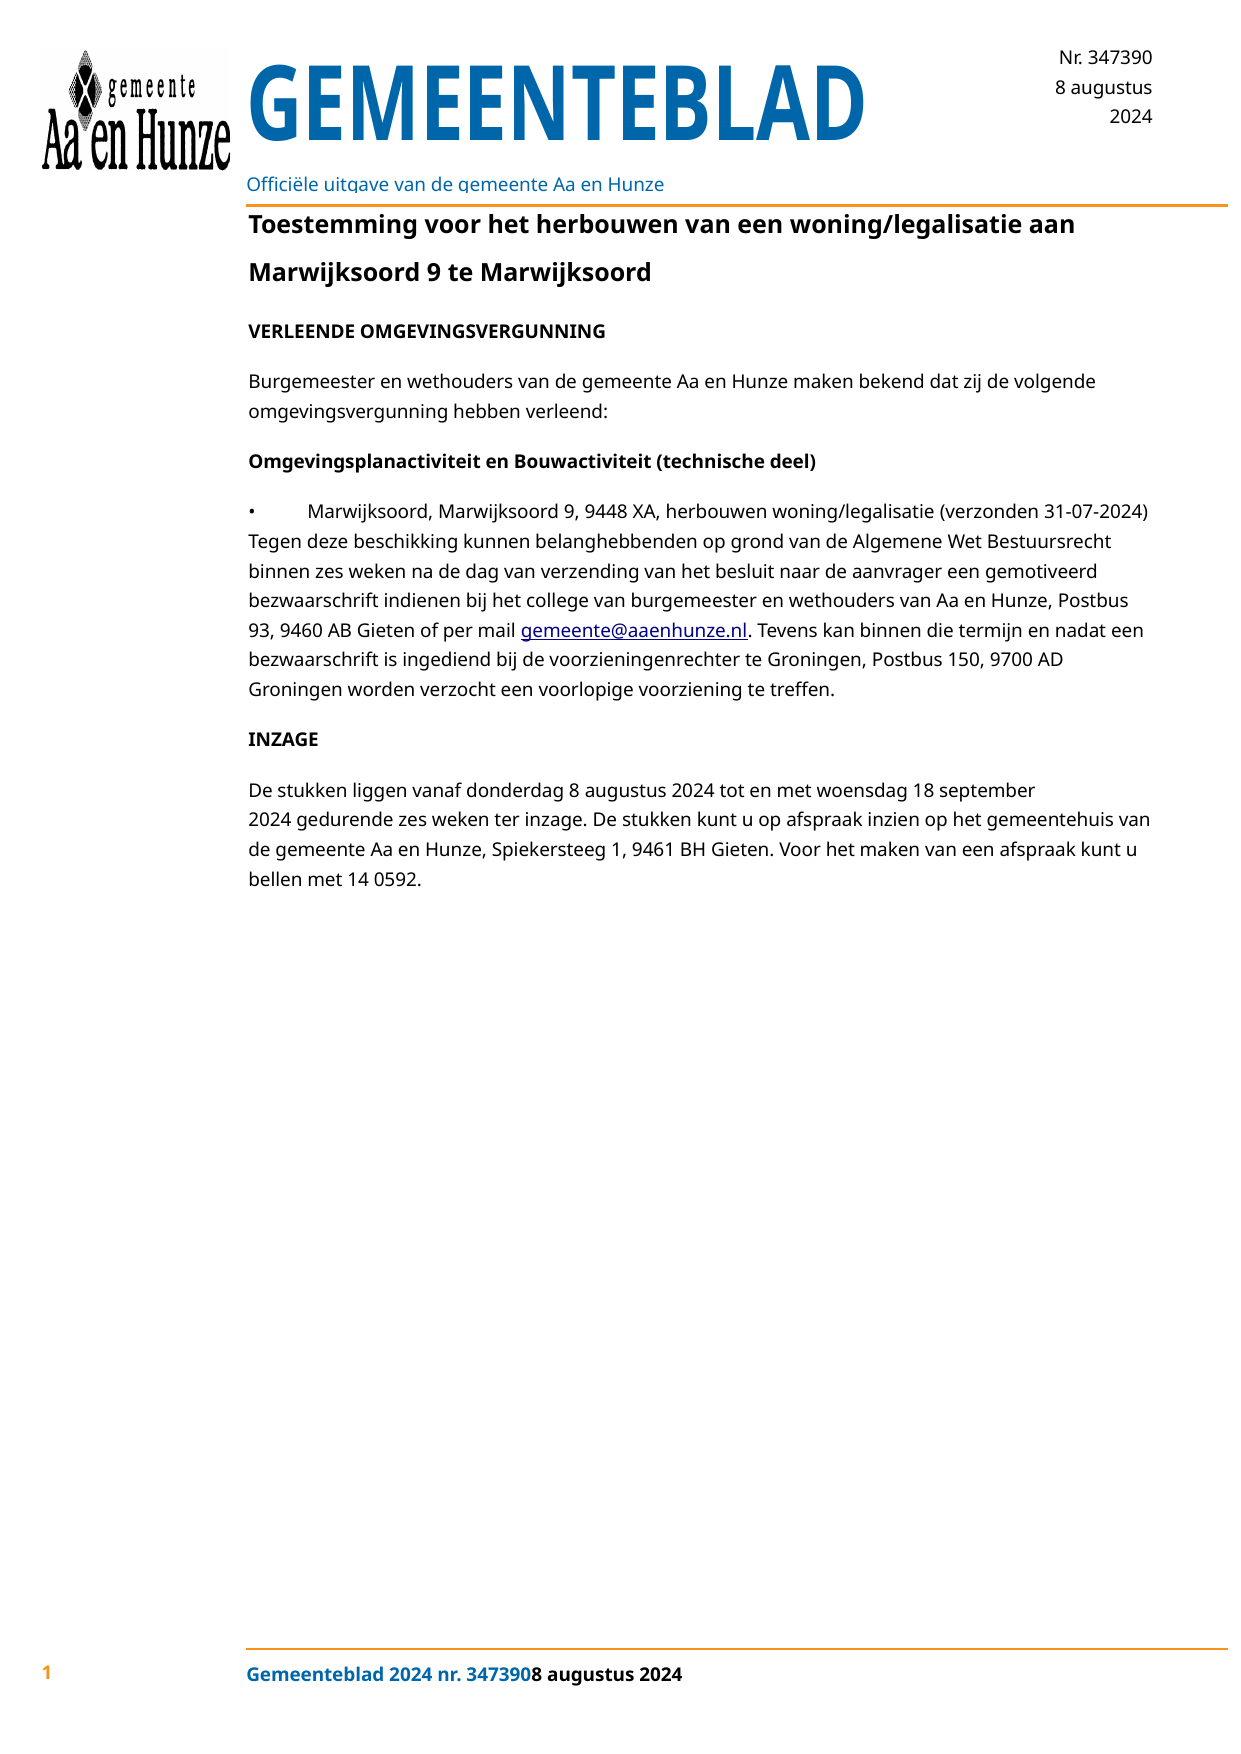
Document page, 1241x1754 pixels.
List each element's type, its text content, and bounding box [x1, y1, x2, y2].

picture [41, 47, 231, 172]
text Tegen deze beschikking kunnen belanghebbenden op grond van de Algemene Wet Bestuursrecht binnen zes weken na de dag van verzending van het besluit naar de aanvrager een gemotiveerd bezwaarschrift indienen bij het college van burgemeester en wethouders van Aa en Hunze, Postbus 93, 9460 AB Gieten of per mail gemeente@aaenhunze.nl. Tevens kan binnen die termijn en nadat een bezwaarschrift is ingediend bij de voorzieningenrechter te Groningen, Postbus 150, 9700 AD Groningen worden verzocht een voorlopige voorziening te treffen. [248, 528, 1152, 702]
text Omgevingsplanactiviteit en Bouwactiviteit (technische deel) [248, 448, 1152, 474]
text De stukken liggen vanaf donderdag 8 augustus 2024 tot en met woensdag 18 september 2024 gedurende zes weken ter inzage. De stukken kunt u op afspraak inzien op het gemeentehuis van de gemeente Aa en Hunze, Spiekersteeg 1, 9461 BH Gieten. Voor het maken van een afspraak kunt u bellen met 14 0592. [248, 777, 1152, 892]
text INZAGE [248, 727, 1152, 752]
text VERLEENDE OMGEVINGSVERGUNNING [248, 318, 1152, 344]
text Burgemeester en wethouders van de gemeente Aa en Hunze maken bekend dat zij de volgende omgevingsvergunning hebben verleend: [248, 368, 1152, 424]
list Marwijksoord, Marwijksoord 9, 9448 XA, herbouwen woning/legalisatie (verzonden 31-07-2024) [248, 499, 1152, 524]
text Toestemming voor het herbouwen van een woning/legalisatie aan Marwijksoord 9 te Marwijksoord [248, 207, 1152, 288]
